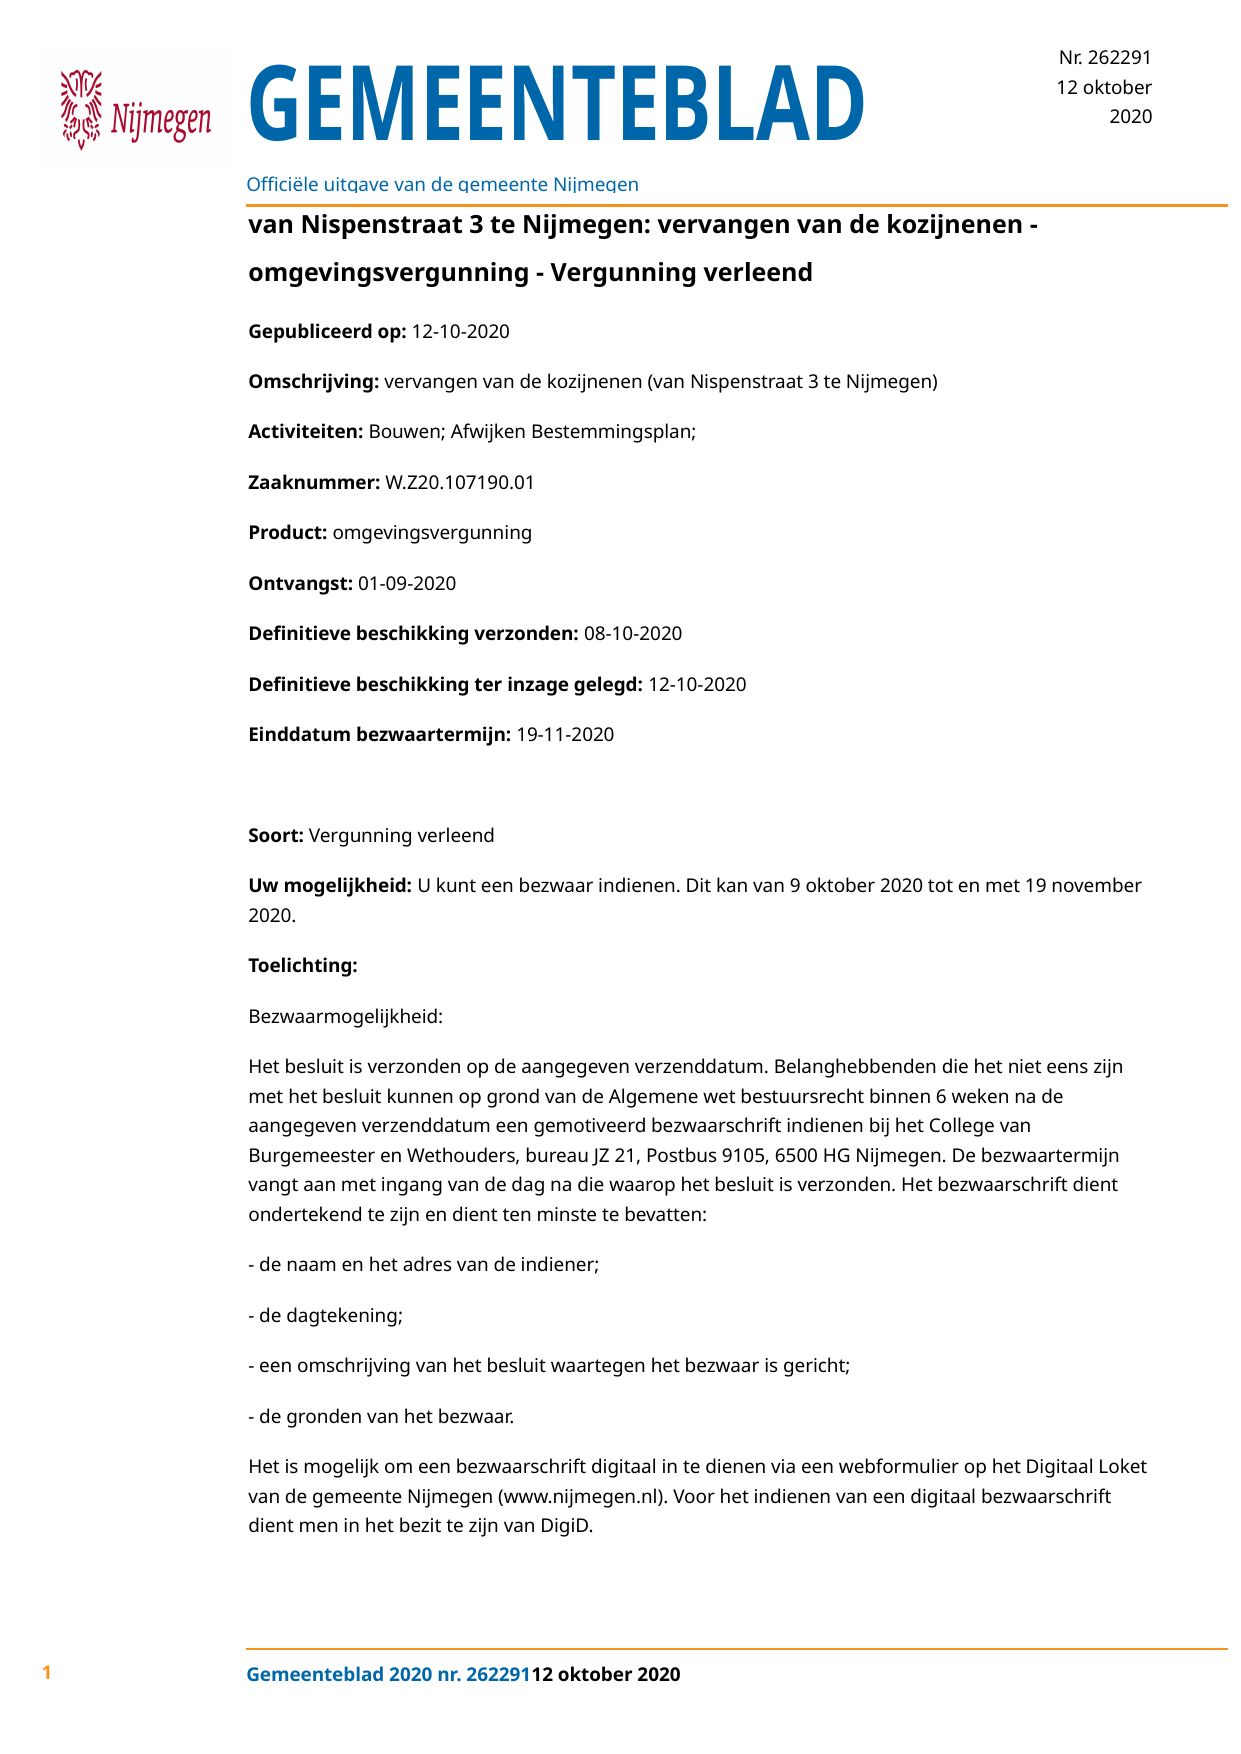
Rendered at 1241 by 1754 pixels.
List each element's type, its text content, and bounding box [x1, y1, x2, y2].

text Ontvangst: 01-09-2020 [248, 570, 1152, 596]
text van Nispenstraat 3 te Nijmegen: vervangen van de kozijnenen - omgevingsvergunning - Vergunning verleend [248, 207, 1152, 288]
text Product: omgevingsvergunning [248, 519, 1152, 545]
text Toelichting: [248, 952, 1152, 978]
text Soort: Vergunning verleend [248, 822, 1152, 848]
text Omschrijving: vervangen van de kozijnenen (van Nispenstraat 3 te Nijmegen) [248, 368, 1152, 394]
text Einddatum bezwaartermijn: 19-11-2020 [248, 721, 1152, 747]
text Het besluit is verzonden op de aangegeven verzenddatum. Belanghebbenden die het niet eens zijn met het besluit kunnen op grond van de Algemene wet bestuursrecht binnen 6 weken na de aangegeven verzenddatum een gemotiveerd bezwaarschrift indienen bij het College van Burgemeester en Wethouders, bureau JZ 21, Postbus 9105, 6500 HG Nijmegen. De bezwaartermijn vangt aan met ingang van de dag na die waarop het besluit is verzonden. Het bezwaarschrift dient ondertekend te zijn en dient ten minste te bevatten: [248, 1053, 1152, 1227]
picture [41, 47, 231, 172]
text Uw mogelijkheid: U kunt een bezwaar indienen. Dit kan van 9 oktober 2020 tot en met 19 november 2020. [248, 872, 1152, 928]
text - de dagtekening; [248, 1302, 1152, 1328]
text Het is mogelijk om een bezwaarschrift digitaal in te dienen via een webformulier op het Digitaal Loket van de gemeente Nijmegen (www.nijmegen.nl). Voor het indienen van een digitaal bezwaarschrift dient men in het bezit te zijn van DigiD. [248, 1453, 1152, 1538]
text Gepubliceerd op: 12-10-2020 [248, 318, 1152, 344]
text Activiteiten: Bouwen; Afwijken Bestemmingsplan; [248, 419, 1152, 444]
text - de gronden van het bezwaar. [248, 1403, 1152, 1429]
text - de naam en het adres van de indiener; [248, 1252, 1152, 1277]
text Bezwaarmogelijkheid: [248, 1003, 1152, 1029]
text - een omschrijving van het besluit waartegen het bezwaar is gericht; [248, 1352, 1152, 1378]
text Definitieve beschikking ter inzage gelegd: 12-10-2020 [248, 671, 1152, 697]
text Zaaknummer: W.Z20.107190.01 [248, 469, 1152, 495]
text Definitieve beschikking verzonden: 08-10-2020 [248, 620, 1152, 646]
